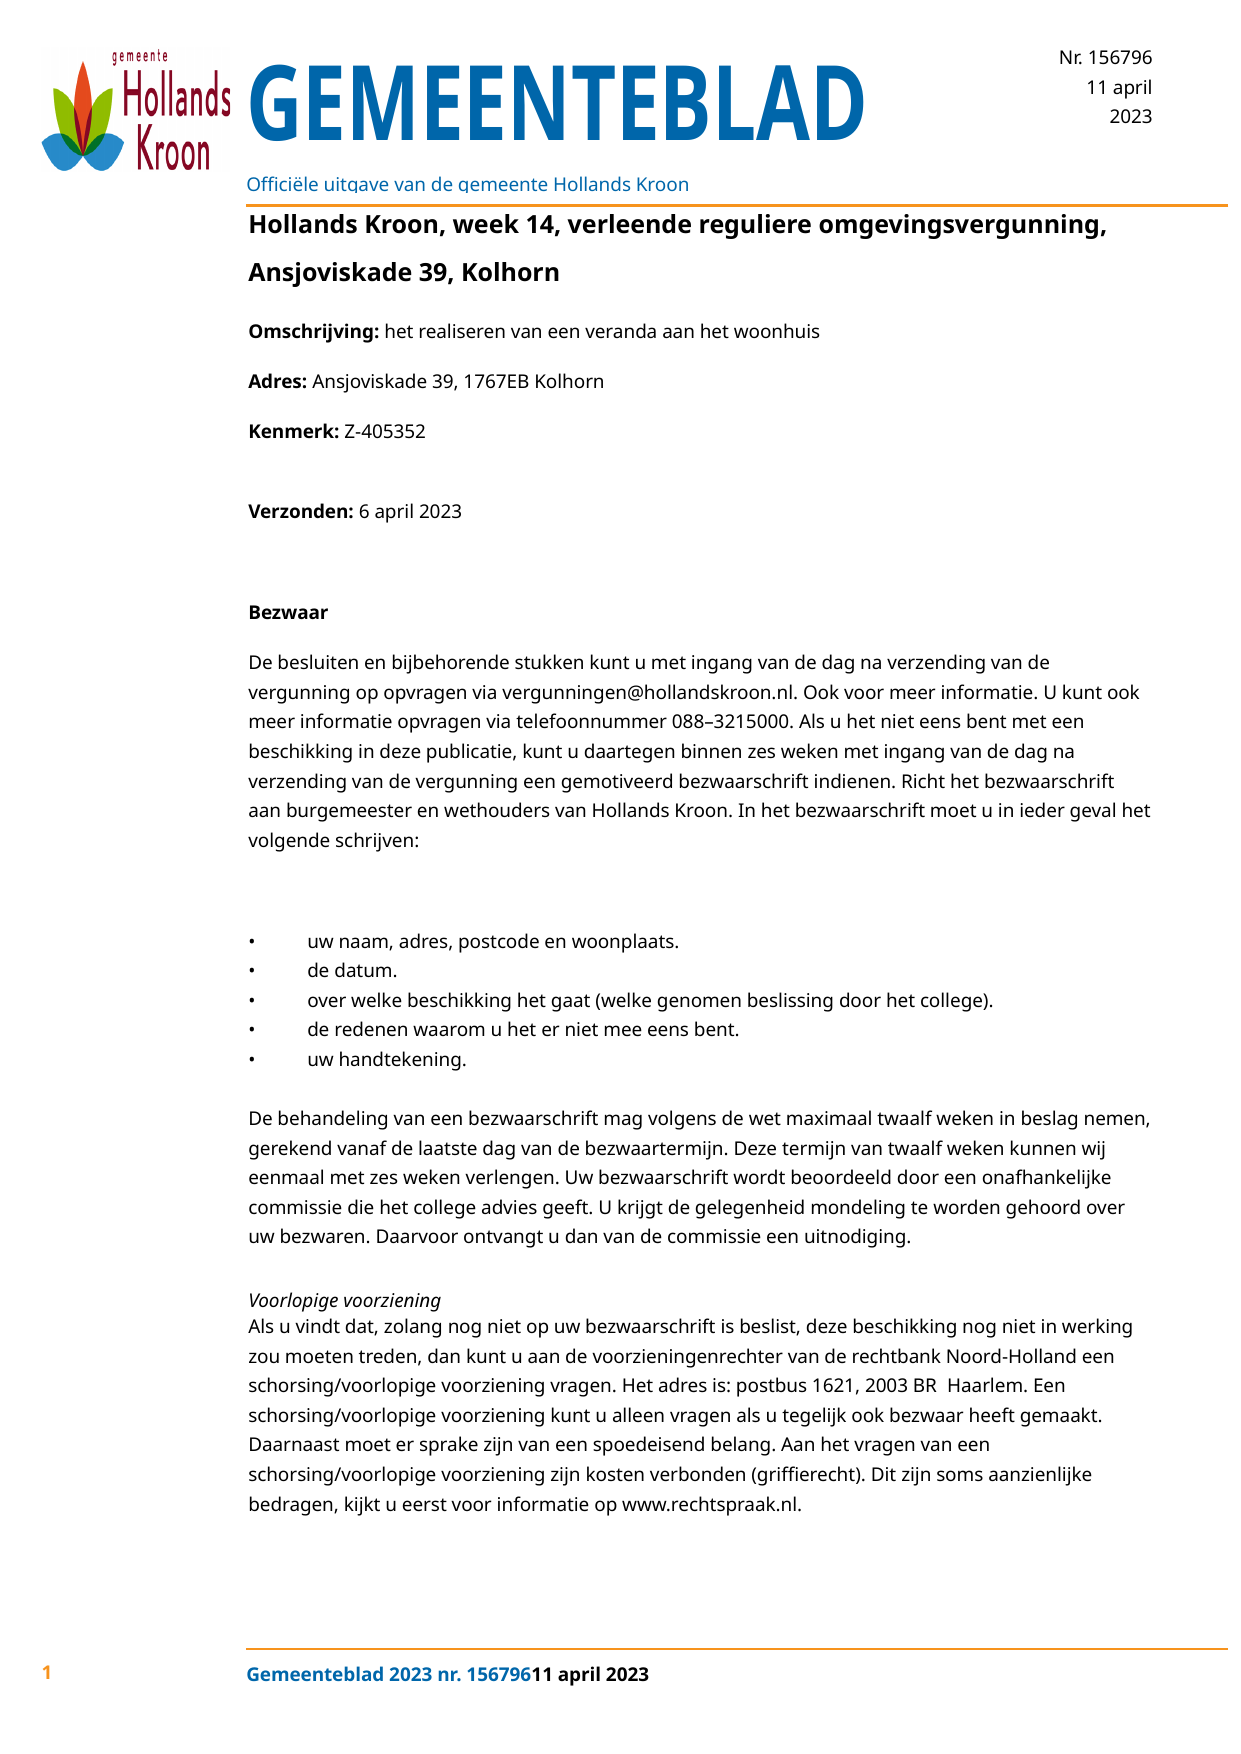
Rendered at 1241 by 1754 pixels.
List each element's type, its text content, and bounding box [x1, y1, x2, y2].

text Verzonden: 6 april 2023 [248, 498, 1152, 524]
text De besluiten en bijbehorende stukken kunt u met ingang van de dag na verzending van de vergunning op opvragen via vergunningen@hollandskroon.nl. Ook voor meer informatie. U kunt ook meer informatie opvragen via telefoonnummer 088–3215000. Als u het niet eens bent met een beschikking in deze publicatie, kunt u daartegen binnen zes weken met ingang van de dag na verzending van de vergunning een gemotiveerd bezwaarschrift indienen. Richt het bezwaarschrift aan burgemeester en wethouders van Hollands Kroon. In het bezwaarschrift moet u in ieder geval het volgende schrijven: [248, 649, 1152, 853]
text Adres: Ansjoviskade 39, 1767EB Kolhorn [248, 368, 1152, 394]
table_header [248, 469, 700, 495]
text Kenmerk: Z-405352 [248, 419, 1152, 444]
list uw naam, adres, postcode en woonplaats. [248, 928, 1152, 953]
text Bezwaar [248, 599, 1152, 625]
text Voorlopige voorziening [248, 1288, 1152, 1313]
list over welke beschikking het gaat (welke genomen beslissing door het college). [248, 987, 1152, 1013]
text Als u vindt dat, zolang nog niet op uw bezwaarschrift is beslist, deze beschikking nog niet in werking zou moeten treden, dan kunt u aan de voorzieningenrechter van de rechtbank Noord-Holland een schorsing/voorlopige voorziening vragen. Het adres is: postbus 1621, 2003 BR Haarlem. Een schorsing/voorlopige voorziening kunt u alleen vragen als u tegelijk ook bezwaar heeft gemaakt. Daarnaast moet er sprake zijn van een spoedeisend belang. Aan het vragen van een schorsing/voorlopige voorziening zijn kosten verbonden (griffierecht). Dit zijn soms aanzienlijke bedragen, kijkt u eerst voor informatie op www.rechtspraak.nl. [248, 1313, 1152, 1517]
text Hollands Kroon, week 14, verleende reguliere omgevingsvergunning, Ansjoviskade 39, Kolhorn [248, 207, 1152, 288]
list de redenen waarom u het er niet mee eens bent. [248, 1017, 1152, 1042]
text De behandeling van een bezwaarschrift mag volgens de wet maximaal twaalf weken in beslag nemen, gerekend vanaf de laatste dag van de bezwaartermijn. Deze termijn van twaalf weken kunnen wij eenmaal met zes weken verlengen. Uw bezwaarschrift wordt beoordeeld door een onafhankelijke commissie die het college advies geeft. U krijgt de gelegenheid mondeling te worden gehoord over uw bezwaren. Daarvoor ontvangt u dan van de commissie een uitnodiging. [248, 1105, 1152, 1249]
list uw handtekening. [248, 1046, 1152, 1072]
text Omschrijving: het realiseren van een veranda aan het woonhuis [248, 318, 1152, 344]
list de datum. [248, 957, 1152, 983]
table_header [700, 469, 1152, 495]
picture [41, 47, 231, 172]
